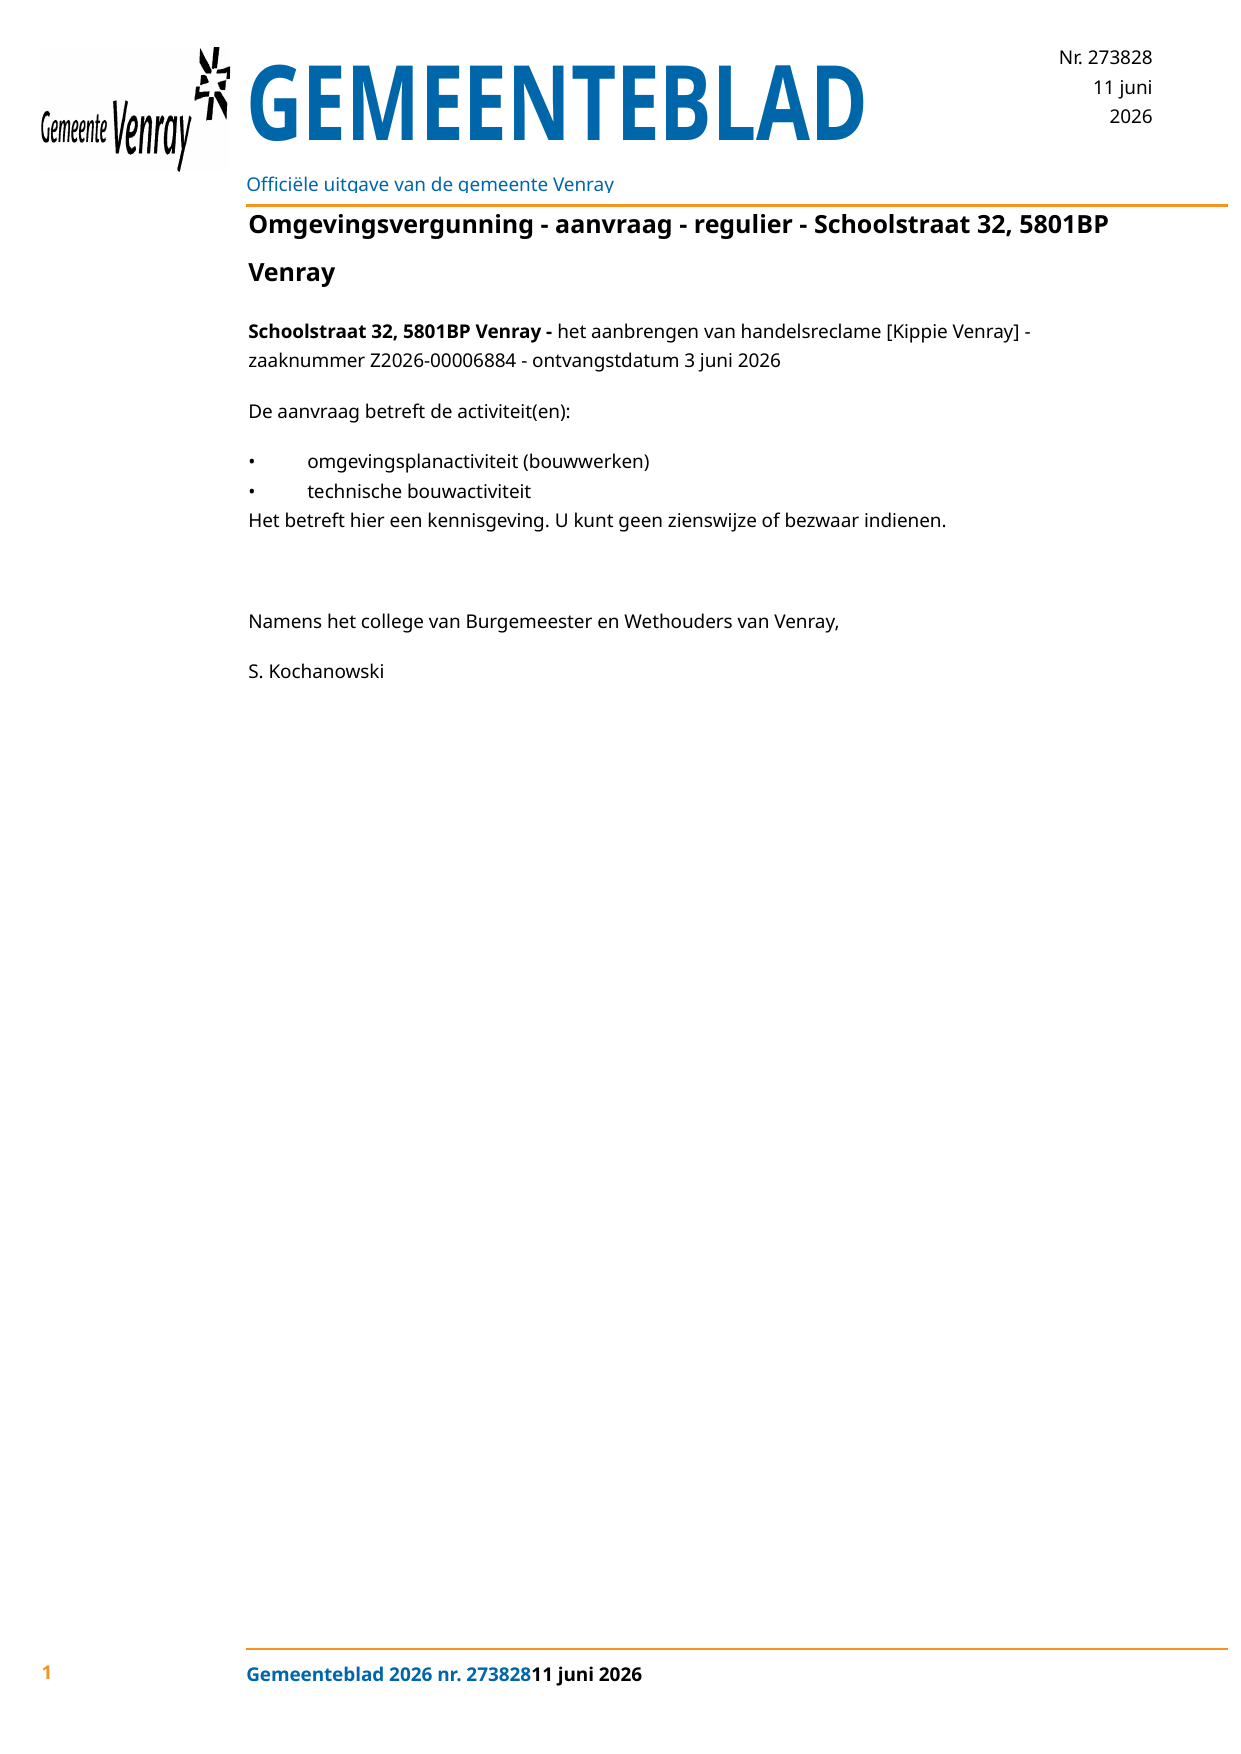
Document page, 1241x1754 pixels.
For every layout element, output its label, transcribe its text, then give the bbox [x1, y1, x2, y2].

list omgevingsplanactiviteit (bouwwerken) [248, 448, 1152, 474]
text Omgevingsvergunning - aanvraag - regulier - Schoolstraat 32, 5801BP Venray [248, 207, 1152, 288]
text De aanvraag betreft de activiteit(en): [248, 398, 1152, 424]
picture [41, 47, 231, 172]
text Schoolstraat 32, 5801BP Venray - het aanbrengen van handelsreclame [Kippie Venray] - zaaknummer Z2026-00006884 - ontvangstdatum 3 juni 2026 [248, 318, 1152, 373]
text Namens het college van Burgemeester en Wethouders van Venray, [248, 608, 1152, 634]
text S. Kochanowski [248, 659, 1152, 684]
text Het betreft hier een kennisgeving. U kunt geen zienswijze of bezwaar indienen. [248, 507, 1152, 533]
list technische bouwactiviteit [248, 478, 1152, 504]
